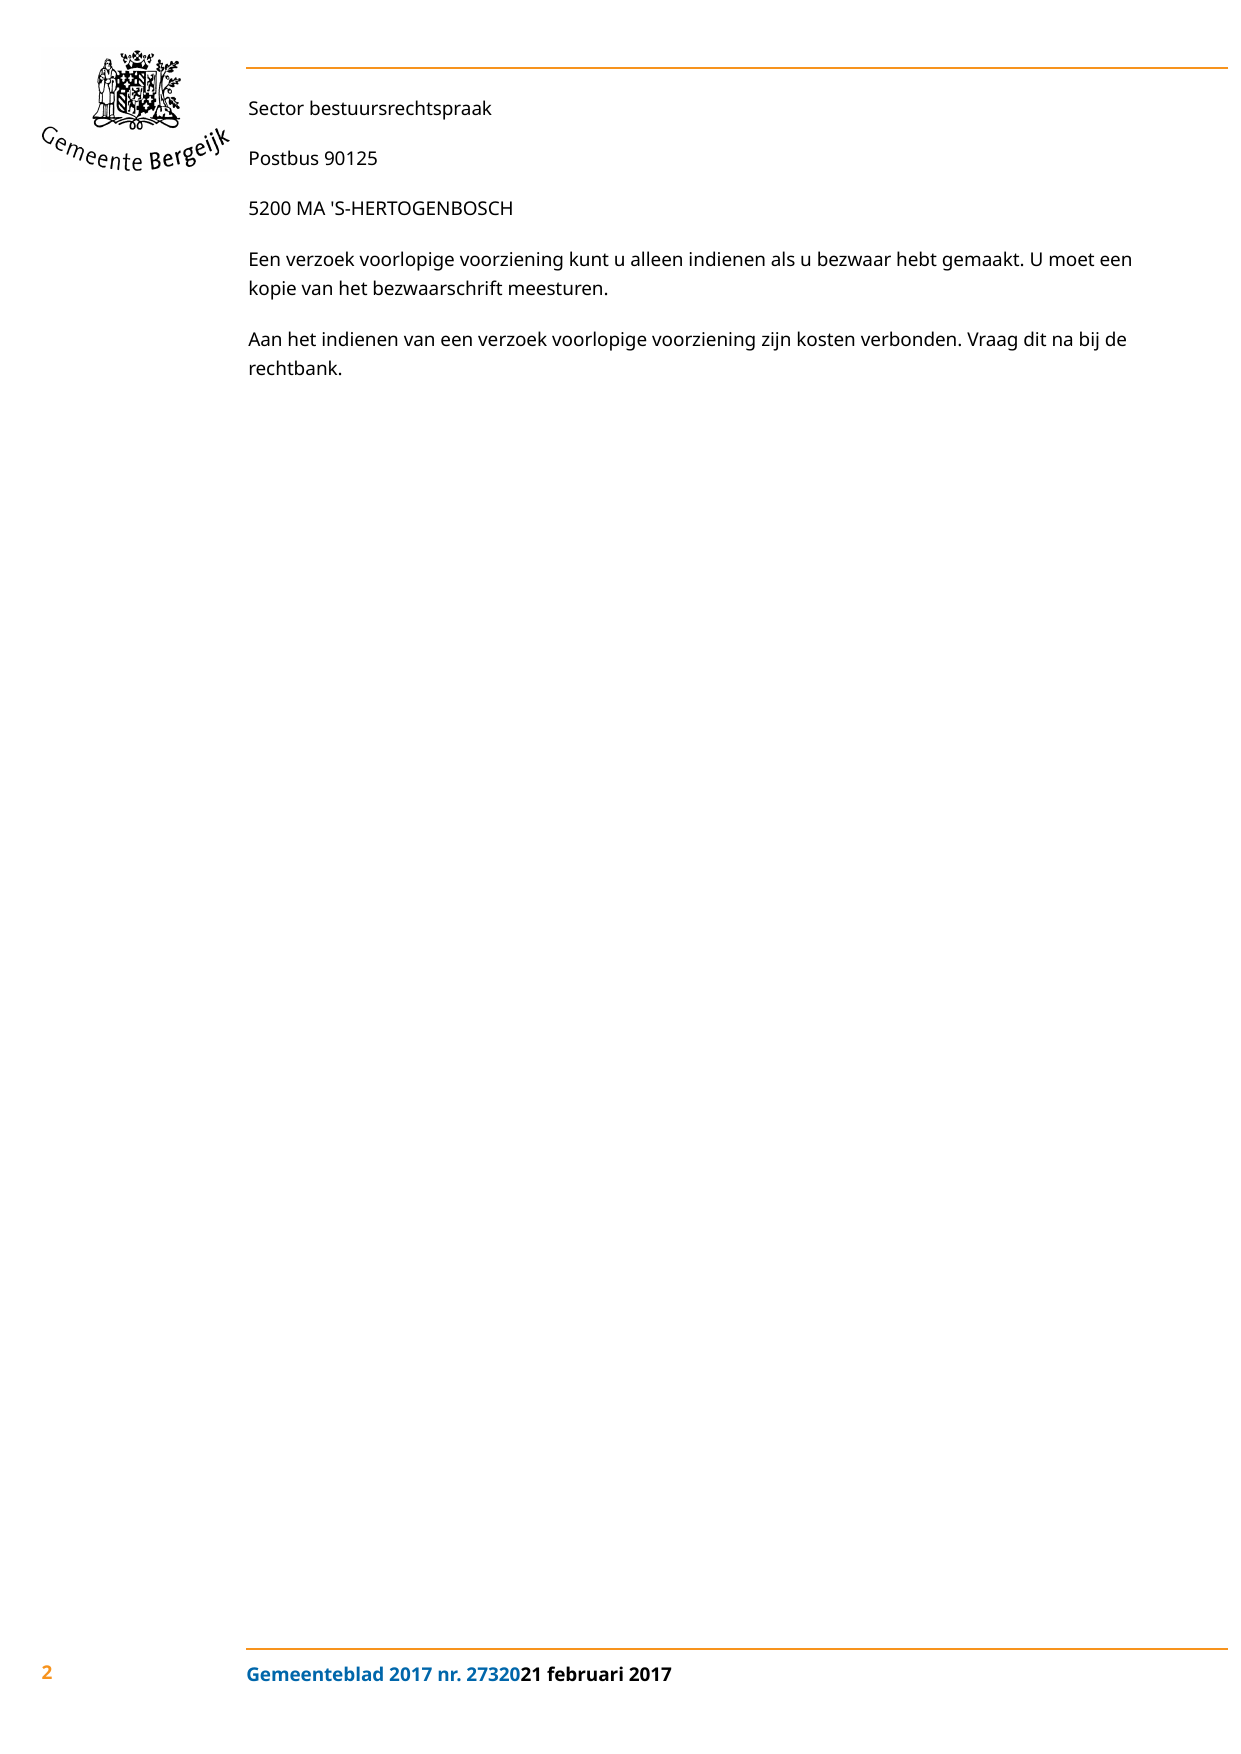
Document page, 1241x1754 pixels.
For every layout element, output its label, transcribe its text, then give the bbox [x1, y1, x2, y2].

text Aan het indienen van een verzoek voorlopige voorziening zijn kosten verbonden. Vraag dit na bij de rechtbank. [248, 326, 1152, 381]
text Postbus 90125 [248, 145, 1152, 171]
text Een verzoek voorlopige voorziening kunt u alleen indienen als u bezwaar hebt gemaakt. U moet een kopie van het bezwaarschrift meesturen. [248, 246, 1152, 301]
text Sector bestuursrechtspraak [248, 95, 1152, 121]
text 5200 MA 'S-HERTOGENBOSCH [248, 196, 1152, 221]
picture [41, 47, 231, 172]
